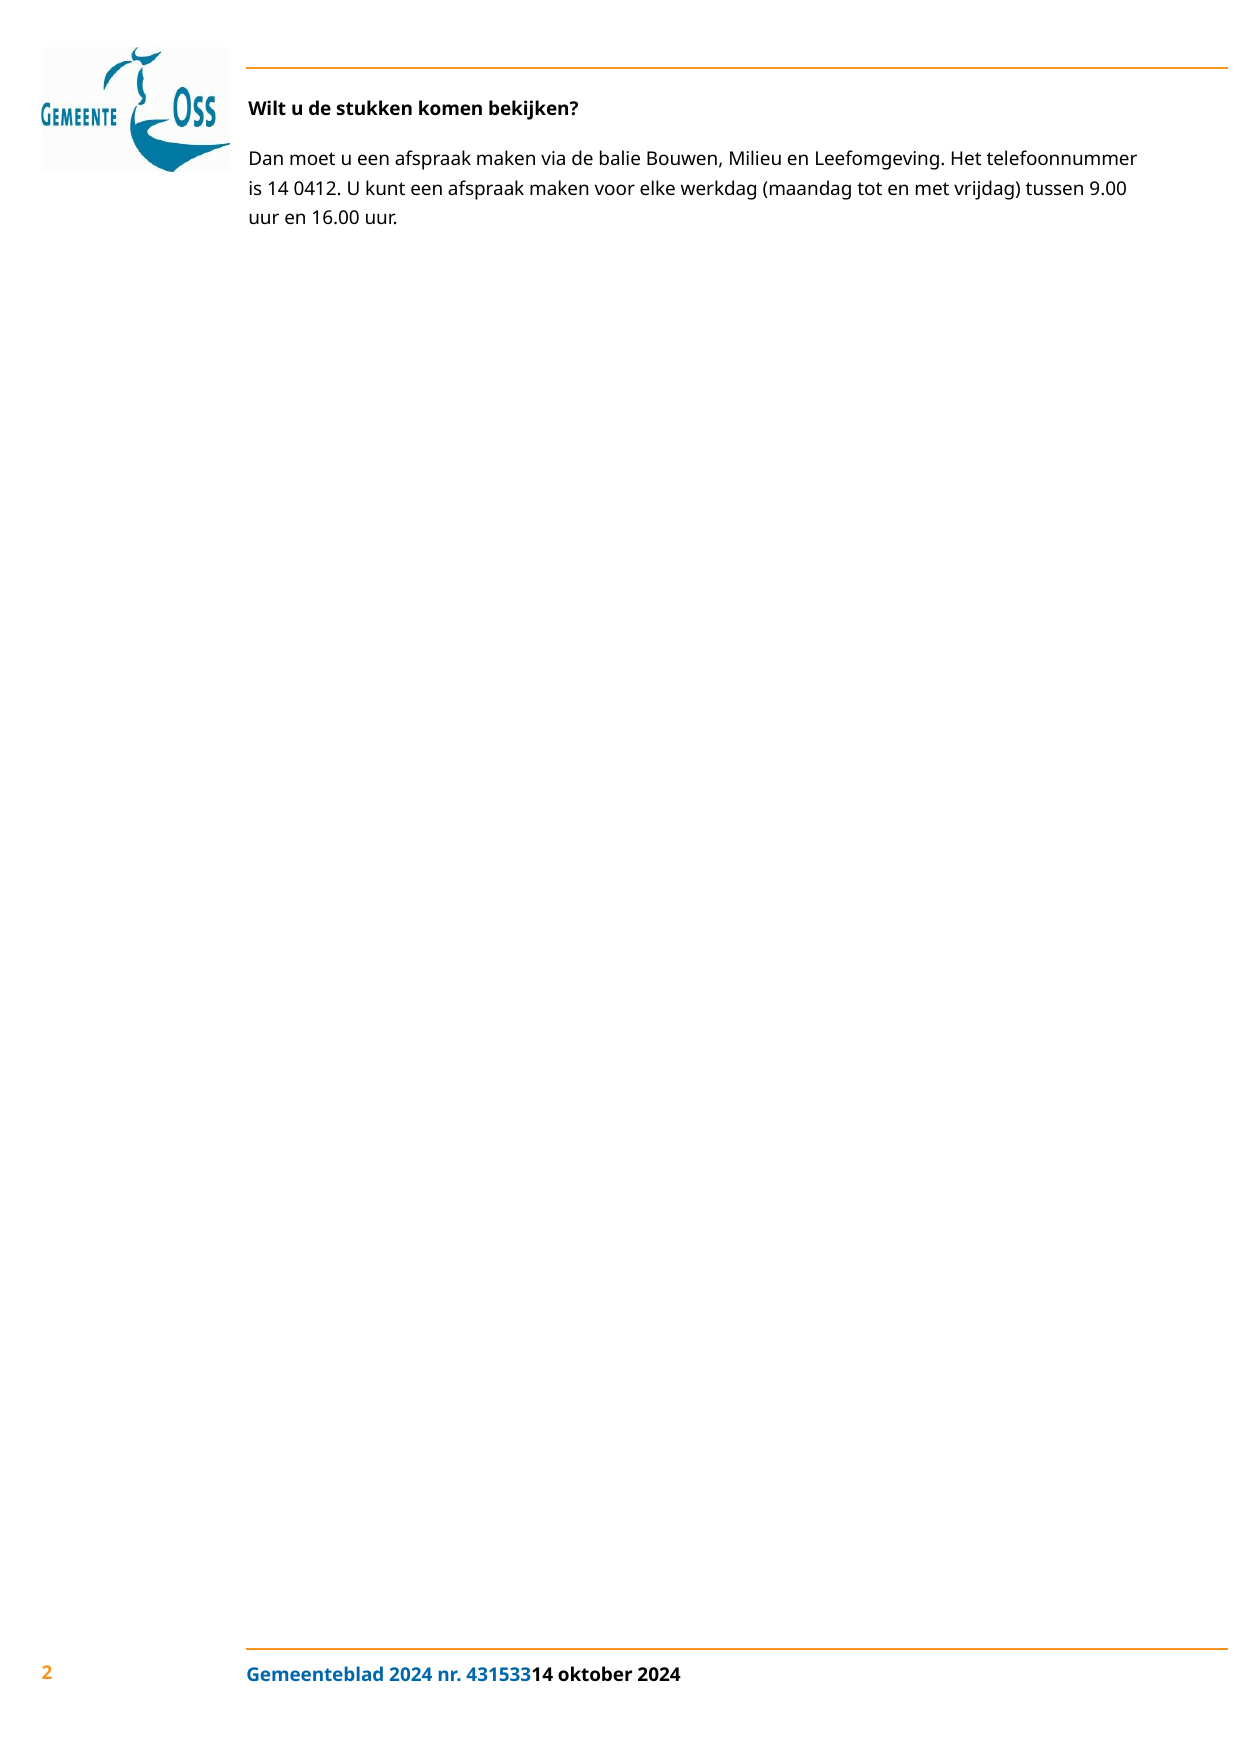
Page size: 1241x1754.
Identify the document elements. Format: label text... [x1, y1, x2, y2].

picture [41, 47, 231, 172]
text Wilt u de stukken komen bekijken? [248, 95, 1152, 121]
text Dan moet u een afspraak maken via de balie Bouwen, Milieu en Leefomgeving. Het telefoonnummer is 14 0412. U kunt een afspraak maken voor elke werkdag (maandag tot en met vrijdag) tussen 9.00 uur en 16.00 uur. [248, 145, 1152, 230]
